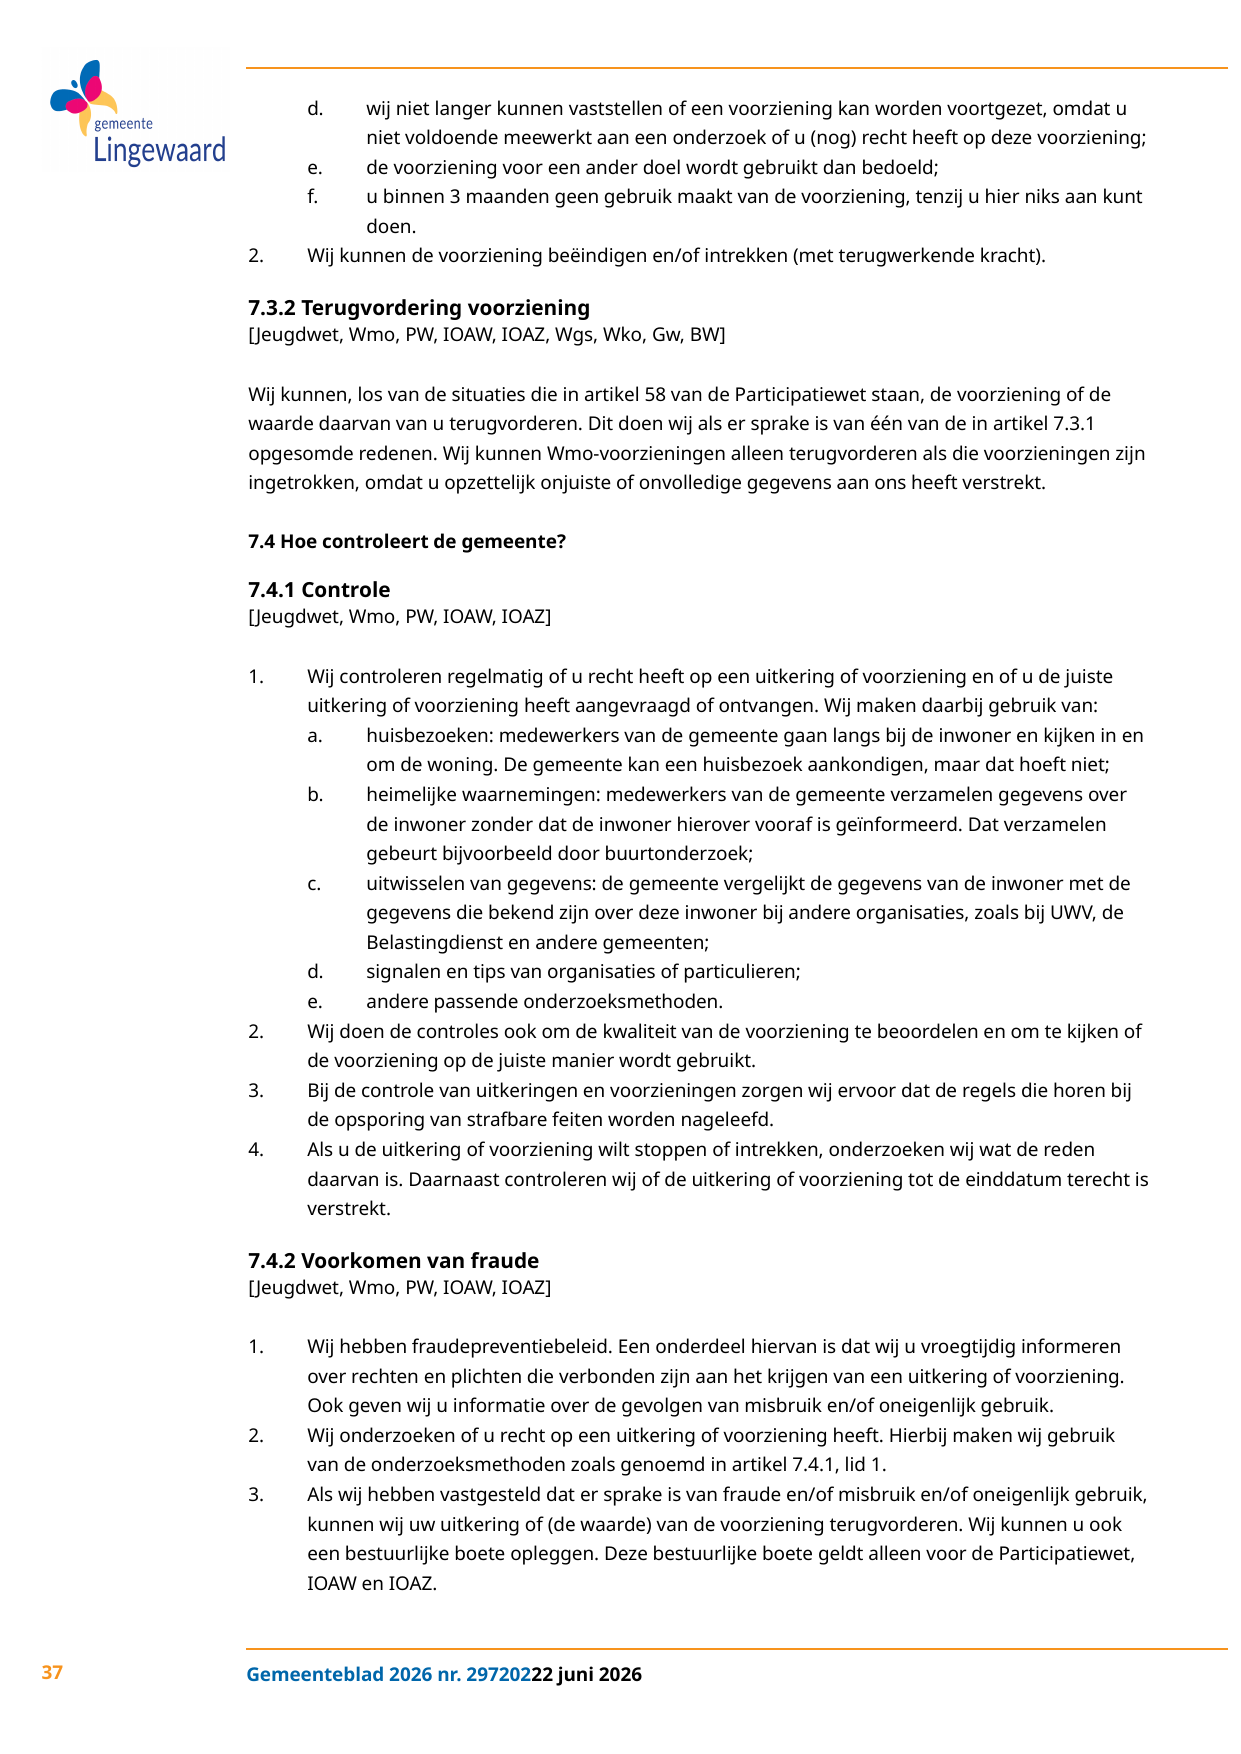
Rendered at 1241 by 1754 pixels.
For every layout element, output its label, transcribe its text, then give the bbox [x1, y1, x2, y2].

list Wij controleren regelmatig of u recht heeft op een uitkering of voorziening en of u de juiste uitkering of voorziening heeft aangevraagd of ontvangen. Wij maken daarbij gebruik van: [248, 663, 1152, 718]
picture [41, 47, 231, 172]
list Wij kunnen de voorziening beëindigen en/of intrekken (met terugwerkende kracht). [248, 243, 1152, 268]
text Wij kunnen, los van de situaties die in artikel 58 van de Participatiewet staan, de voorziening of de waarde daarvan van u terugvorderen. Dit doen wij als er sprake is van één van de in artikel 7.3.1 opgesomde redenen. Wij kunnen Wmo-voorzieningen alleen terugvorderen als die voorzieningen zijn ingetrokken, omdat u opzettelijk onjuiste of onvolledige gegevens aan ons heeft verstrekt. [248, 381, 1152, 495]
list u binnen 3 maanden geen gebruik maakt van de voorziening, tenzij u hier niks aan kunt doen. [307, 183, 1152, 239]
list uitwisselen van gegevens: de gemeente vergelijkt de gegevens van de inwoner met de gegevens die bekend zijn over deze inwoner bij andere organisaties, zoals bij UWV, de Belastingdienst en andere gemeenten; [307, 870, 1152, 955]
list Wij onderzoeken of u recht op een uitkering of voorziening heeft. Hierbij maken wij gebruik van de onderzoeksmethoden zoals genoemd in artikel 7.4.1, lid 1. [248, 1422, 1152, 1477]
list Wij doen de controles ook om de kwaliteit van de voorziening te beoordelen en om te kijken of de voorziening op de juiste manier wordt gebruikt. [248, 1018, 1152, 1073]
text 7.4.1 Controle [248, 575, 1152, 604]
list Wij hebben fraudepreventiebeleid. Een onderdeel hiervan is dat wij u vroegtijdig informeren over rechten en plichten die verbonden zijn aan het krijgen van een uitkering of voorziening. Ook geven wij u informatie over de gevolgen van misbruik en/of oneigenlijk gebruik. [248, 1333, 1152, 1418]
list andere passende onderzoeksmethoden. [307, 988, 1152, 1014]
text [Jeugdwet, Wmo, PW, IOAW, IOAZ, Wgs, Wko, Gw, BW] [248, 322, 1152, 347]
text [Jeugdwet, Wmo, PW, IOAW, IOAZ] [248, 1274, 1152, 1300]
text 7.4 Hoe controleert de gemeente? [248, 529, 1152, 554]
list huisbezoeken: medewerkers van de gemeente gaan langs bij de inwoner en kijken in en om de woning. De gemeente kan een huisbezoek aankondigen, maar dat hoeft niet; [307, 722, 1152, 777]
text [Jeugdwet, Wmo, PW, IOAW, IOAZ] [248, 604, 1152, 629]
list de voorziening voor een ander doel wordt gebruikt dan bedoeld; [307, 154, 1152, 180]
list Als wij hebben vastgesteld dat er sprake is van fraude en/of misbruik en/of oneigenlijk gebruik, kunnen wij uw uitkering of (de waarde) van de voorziening terugvorderen. Wij kunnen u ook een bestuurlijke boete opleggen. Deze bestuurlijke boete geldt alleen voor de Participatiewet, IOAW en IOAZ. [248, 1481, 1152, 1596]
text 7.4.2 Voorkomen van fraude [248, 1246, 1152, 1274]
list Bij de controle van uitkeringen en voorzieningen zorgen wij ervoor dat de regels die horen bij de opsporing van strafbare feiten worden nageleefd. [248, 1077, 1152, 1132]
text 7.3.2 Terugvordering voorziening [248, 293, 1152, 322]
list heimelijke waarnemingen: medewerkers van de gemeente verzamelen gegevens over de inwoner zonder dat de inwoner hierover vooraf is geïnformeerd. Dat verzamelen gebeurt bijvoorbeeld door buurtonderzoek; [307, 781, 1152, 866]
list Als u de uitkering of voorziening wilt stoppen of intrekken, onderzoeken wij wat de reden daarvan is. Daarnaast controleren wij of de uitkering of voorziening tot de einddatum terecht is verstrekt. [248, 1136, 1152, 1221]
list signalen en tips van organisaties of particulieren; [307, 959, 1152, 984]
list wij niet langer kunnen vaststellen of een voorziening kan worden voortgezet, omdat u niet voldoende meewerkt aan een onderzoek of u (nog) recht heeft op deze voorziening; [307, 95, 1152, 150]
